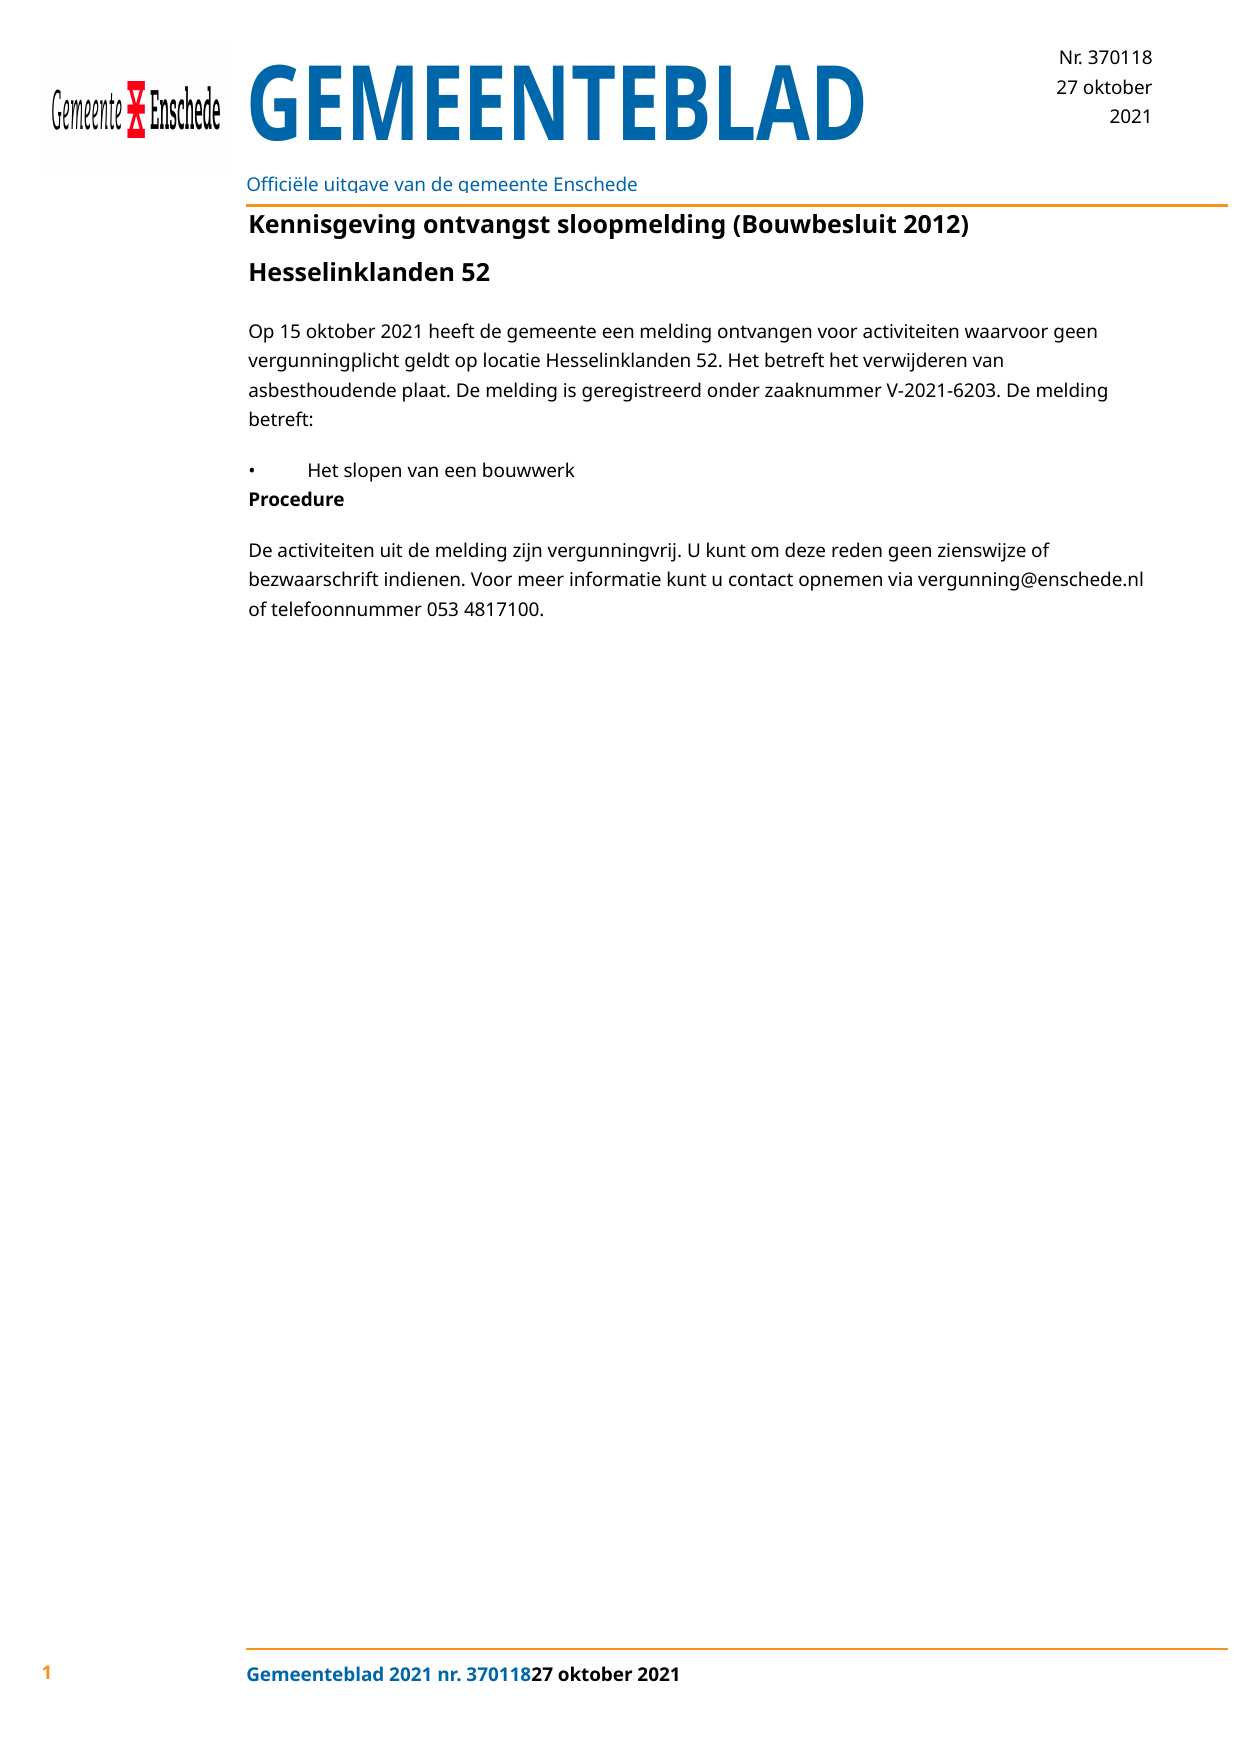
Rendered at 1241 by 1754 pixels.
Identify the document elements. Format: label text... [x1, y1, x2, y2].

picture [41, 47, 231, 172]
text Kennisgeving ontvangst sloopmelding (Bouwbesluit 2012) Hesselinklanden 52 [248, 207, 1152, 288]
text De activiteiten uit de melding zijn vergunningvrij. U kunt om deze reden geen zienswijze of bezwaarschrift indienen. Voor meer informatie kunt u contact opnemen via vergunning@enschede.nl of telefoonnummer 053 4817100. [248, 537, 1152, 622]
list Het slopen van een bouwwerk [248, 457, 1152, 483]
text Procedure [248, 487, 1152, 512]
text Op 15 oktober 2021 heeft de gemeente een melding ontvangen voor activiteiten waarvoor geen vergunningplicht geldt op locatie Hesselinklanden 52. Het betreft het verwijderen van asbesthoudende plaat. De melding is geregistreerd onder zaaknummer V-2021-6203. De melding betreft: [248, 318, 1152, 432]
